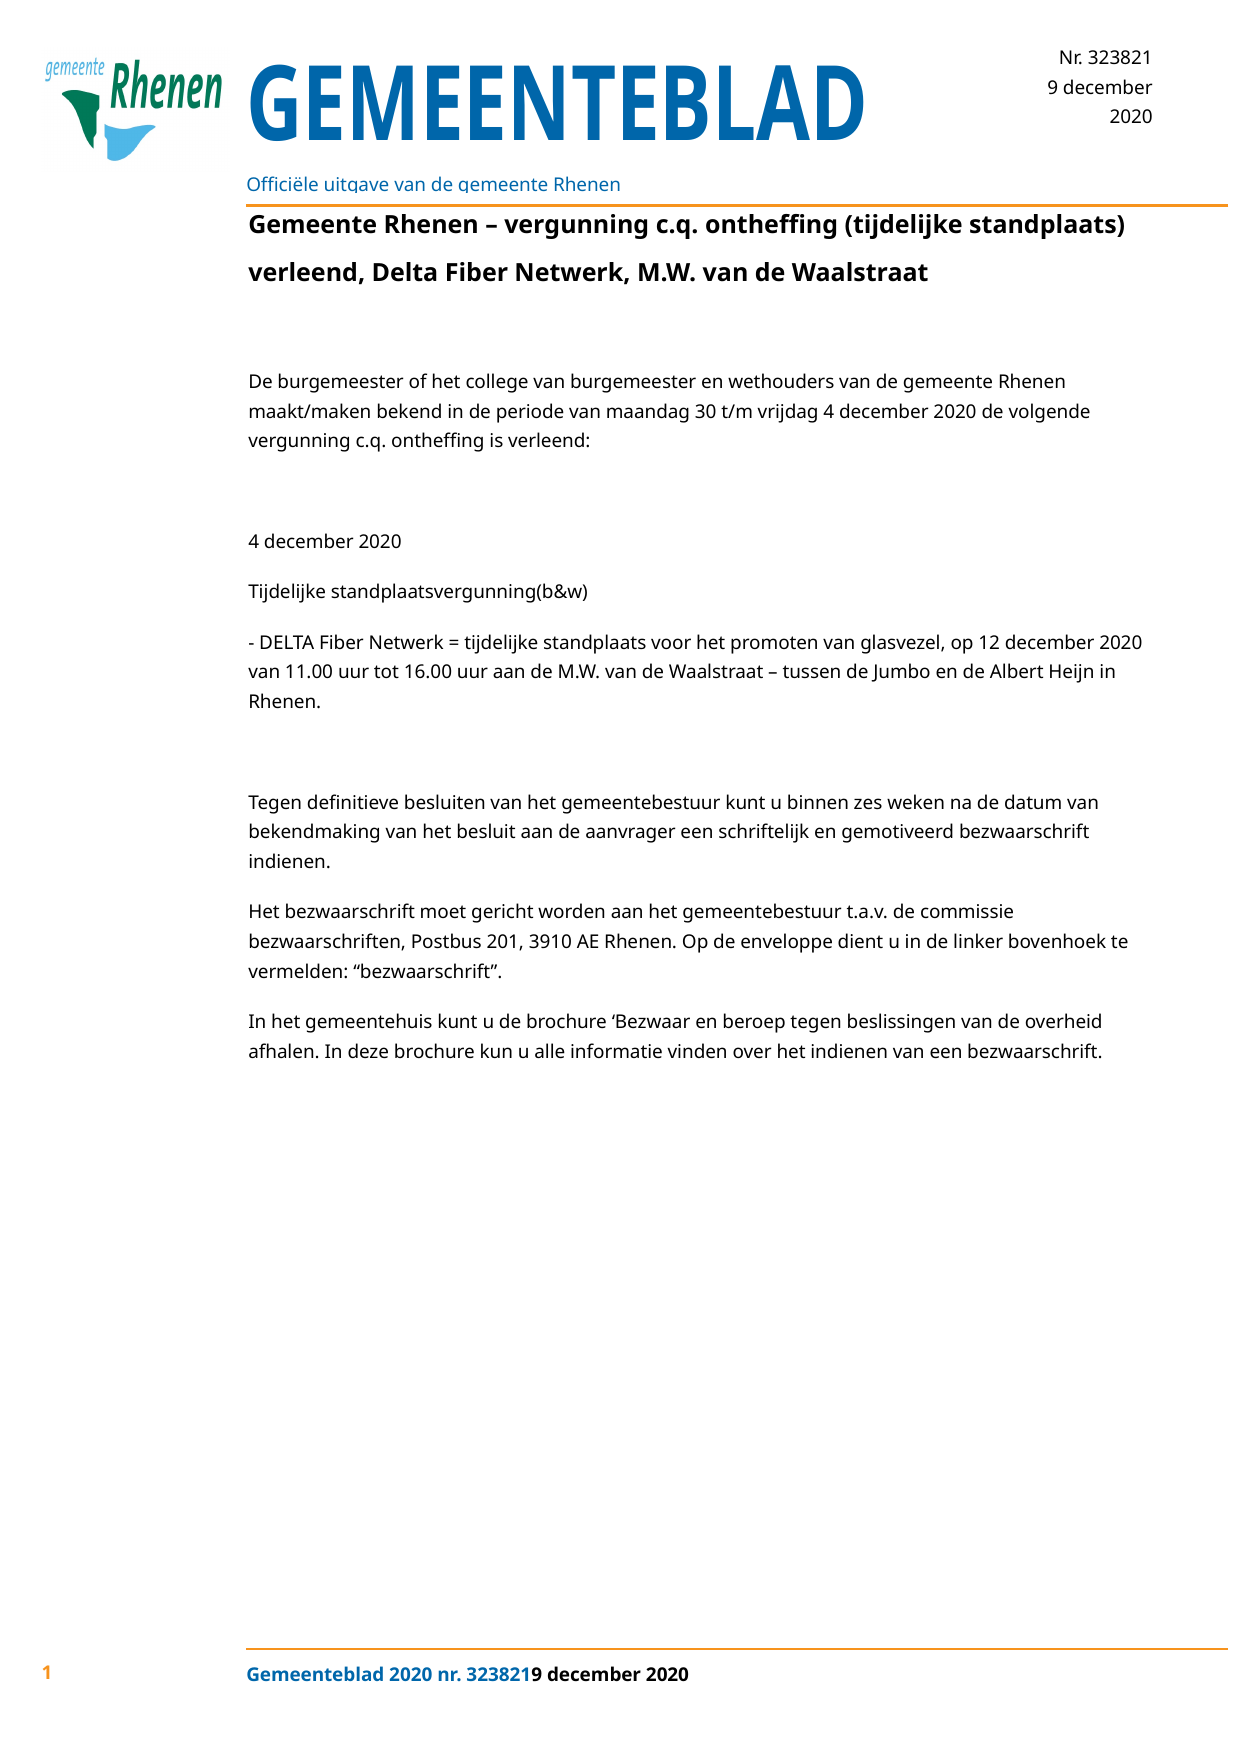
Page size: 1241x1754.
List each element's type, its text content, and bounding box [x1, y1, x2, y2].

text In het gemeentehuis kunt u de brochure ‘Bezwaar en beroep tegen beslissingen van de overheid afhalen. In deze brochure kun u alle informatie vinden over het indienen van een bezwaarschrift. [248, 1008, 1152, 1064]
text Het bezwaarschrift moet gericht worden aan het gemeentebestuur t.a.v. de commissie bezwaarschriften, Postbus 201, 3910 AE Rhenen. Op de enveloppe dient u in de linker bovenhoek te vermelden: “bezwaarschrift”. [248, 899, 1152, 984]
text Tegen definitieve besluiten van het gemeentebestuur kunt u binnen zes weken na de datum van bekendmaking van het besluit aan de aanvrager een schriftelijk en gemotiveerd bezwaarschrift indienen. [248, 789, 1152, 874]
picture [41, 47, 231, 172]
text De burgemeester of het college van burgemeester en wethouders van de gemeente Rhenen maakt/maken bekend in de periode van maandag 30 t/m vrijdag 4 december 2020 de volgende vergunning c.q. ontheffing is verleend: [248, 368, 1152, 453]
text Tijdelijke standplaatsvergunning(b&w) [248, 579, 1152, 604]
text - DELTA Fiber Netwerk = tijdelijke standplaats voor het promoten van glasvezel, op 12 december 2020 van 11.00 uur tot 16.00 uur aan de M.W. van de Waalstraat – tussen de Jumbo en de Albert Heijn in Rhenen. [248, 629, 1152, 714]
text 4 december 2020 [248, 528, 1152, 554]
text Gemeente Rhenen – vergunning c.q. ontheffing (tijdelijke standplaats) verleend, Delta Fiber Netwerk, M.W. van de Waalstraat [248, 207, 1152, 288]
